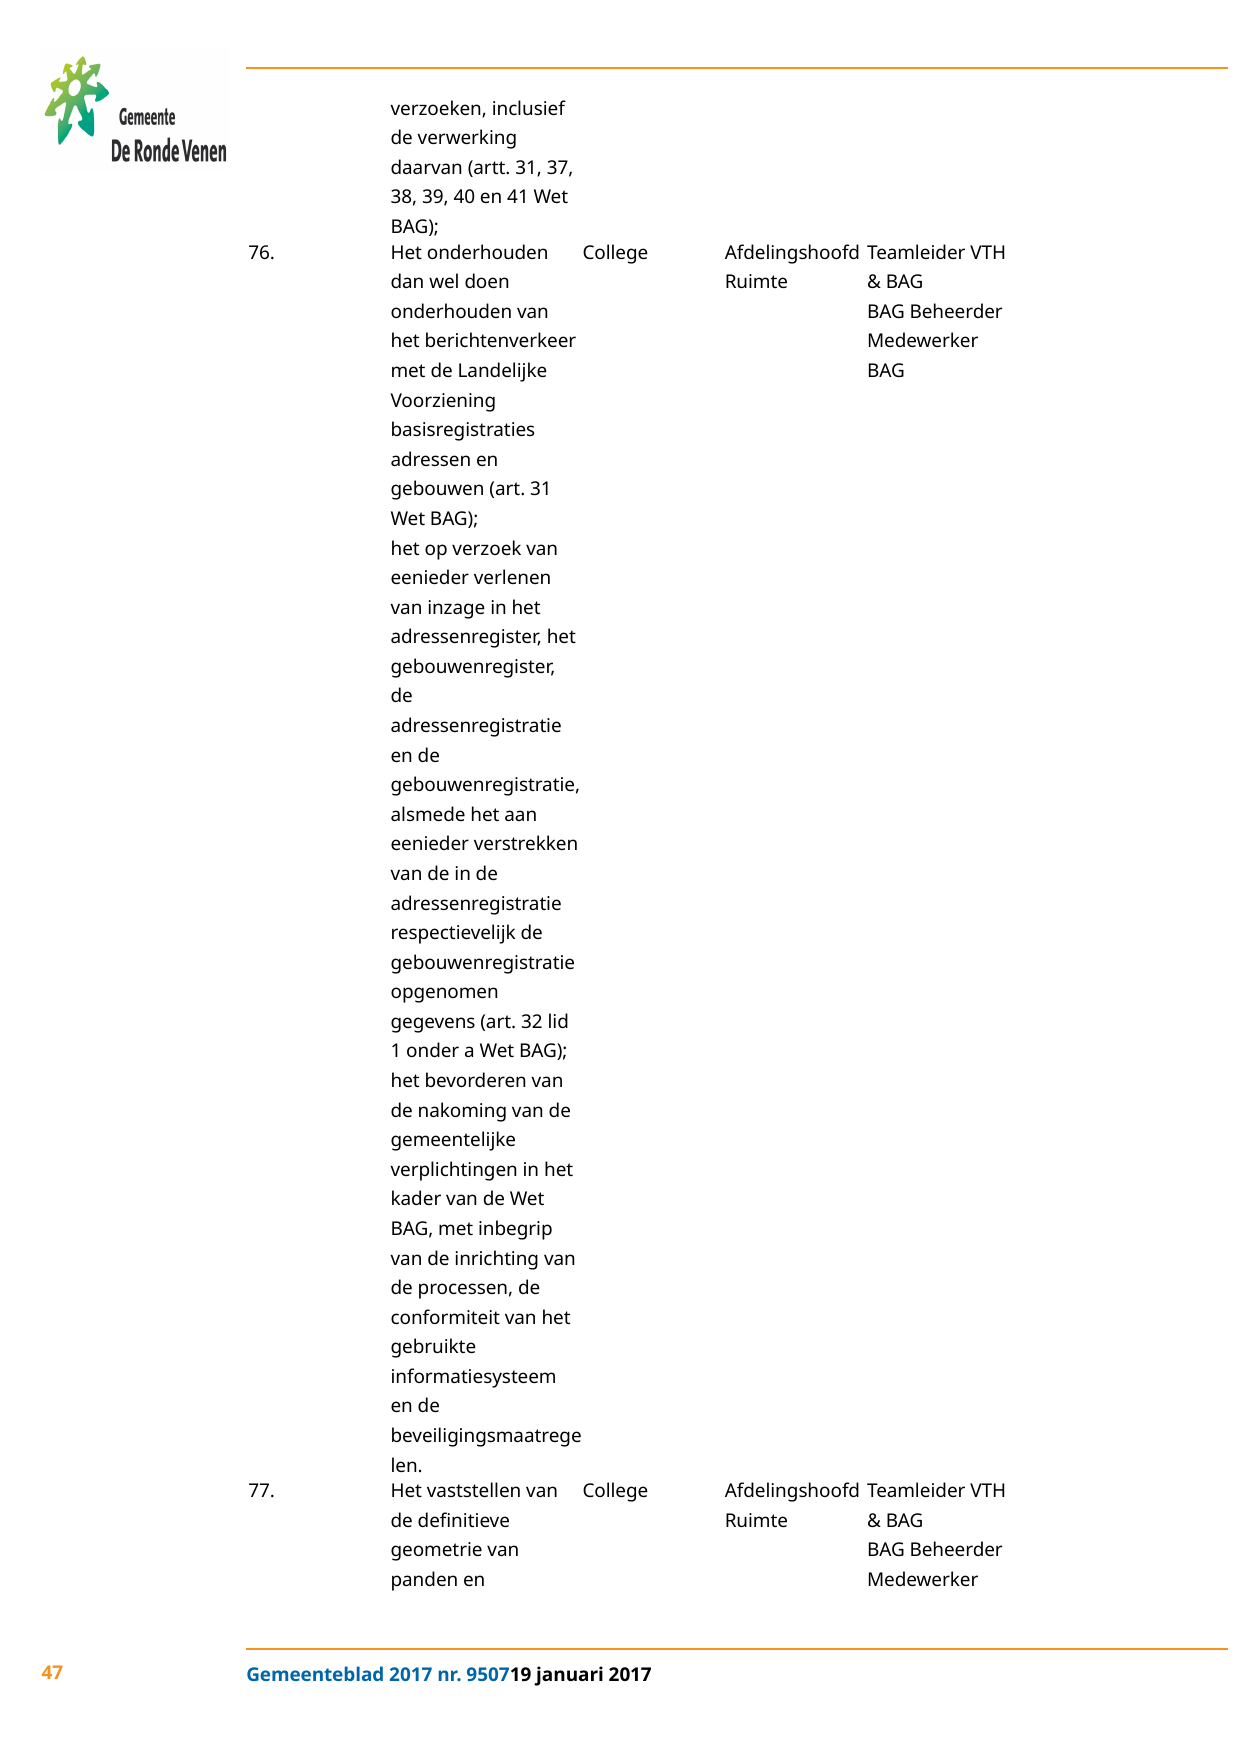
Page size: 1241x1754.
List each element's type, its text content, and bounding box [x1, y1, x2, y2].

table_cell Het vaststellen van de definitieve geometrie van panden en [390, 1478, 582, 1592]
table_cell [1009, 1478, 1152, 1592]
table_cell [248, 95, 390, 239]
table_cell 76. [248, 239, 390, 1477]
table_cell [1009, 95, 1152, 239]
table_cell [582, 95, 724, 239]
table_cell Afdelingshoofd Ruimte [725, 239, 867, 1477]
picture [41, 47, 231, 172]
table_cell verzoeken, inclusief de verwerking daarvan (artt. 31, 37, 38, 39, 40 en 41 Wet BAG); [390, 95, 582, 239]
table_cell Afdelingshoofd Ruimte [725, 1478, 867, 1592]
table_cell Teamleider VTH & BAG BAG Beheerder Medewerker BAG [867, 239, 1009, 1477]
table_cell [1009, 239, 1152, 1477]
table_cell College [582, 1478, 724, 1592]
table_cell College [582, 239, 724, 1477]
table_cell Het onderhouden dan wel doen onderhouden van het berichtenverkeer met de Landelijke Voorziening basisregistraties adressen en gebouwen (art. 31 Wet BAG); het op verzoek van eenieder verlenen van inzage in het adressenregister, het gebouwenregister, de adressenregistratie en de gebouwenregistratie, alsmede het aan eenieder verstrekken van de in de adressenregistratie respectievelijk de gebouwenregistratie opgenomen gegevens (art. 32 lid 1 onder a Wet BAG); het bevorderen van de nakoming van de gemeentelijke verplichtingen in het kader van de Wet BAG, met inbegrip van de inrichting van de processen, de conformiteit van het gebruikte informatiesysteem en de beveiligingsmaatregelen. [390, 239, 582, 1477]
table_cell 77. [248, 1478, 390, 1592]
table_cell [867, 95, 1009, 239]
table_cell [725, 95, 867, 239]
table_cell Teamleider VTH & BAG BAG Beheerder Medewerker [867, 1478, 1009, 1592]
